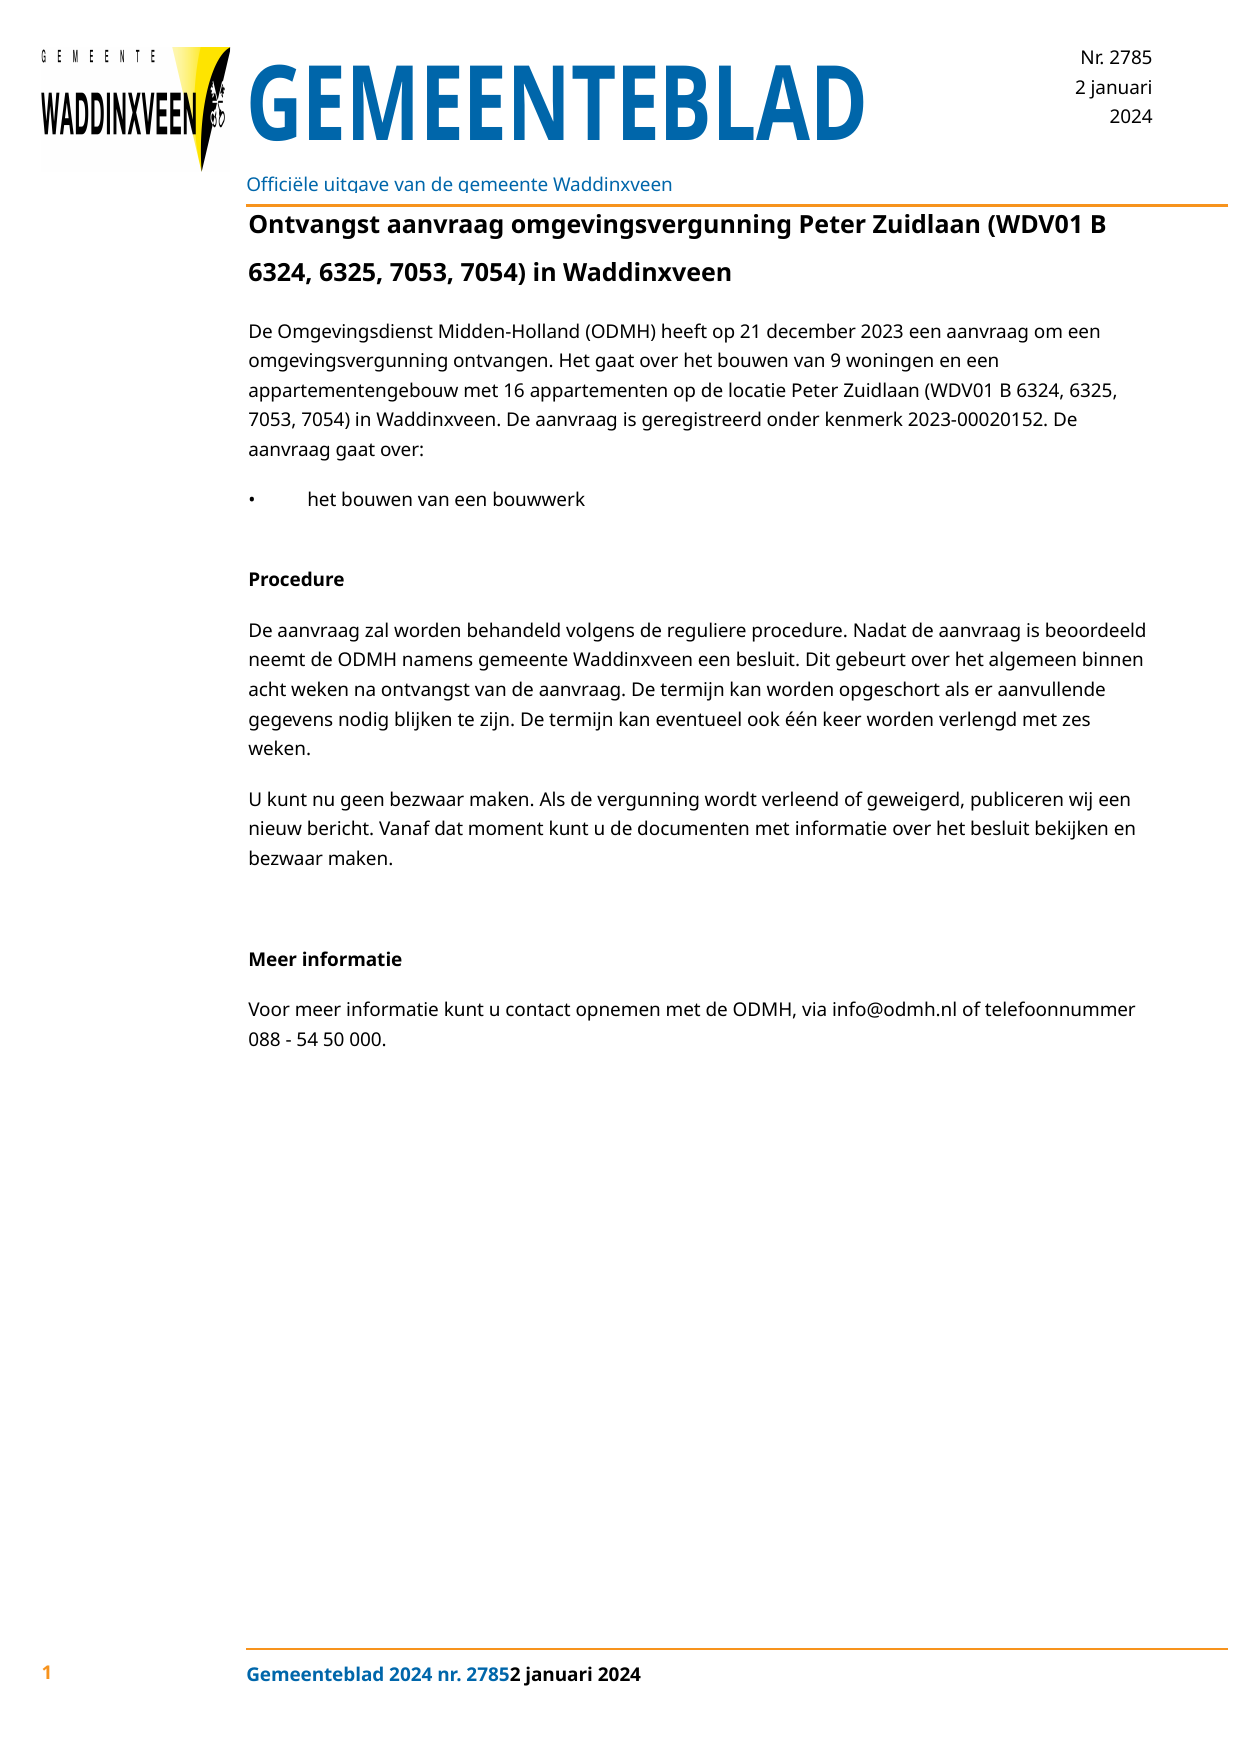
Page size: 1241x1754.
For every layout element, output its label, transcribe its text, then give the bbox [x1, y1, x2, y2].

text Ontvangst aanvraag omgevingsvergunning Peter Zuidlaan (WDV01 B 6324, 6325, 7053, 7054) in Waddinxveen [248, 207, 1152, 288]
text De aanvraag zal worden behandeld volgens de reguliere procedure. Nadat de aanvraag is beoordeeld neemt de ODMH namens gemeente Waddinxveen een besluit. Dit gebeurt over het algemeen binnen acht weken na ontvangst van de aanvraag. De termijn kan worden opgeschort als er aanvullende gegevens nodig blijken te zijn. De termijn kan eventueel ook één keer worden verlengd met zes weken. [248, 617, 1152, 761]
picture [41, 47, 231, 172]
text Voor meer informatie kunt u contact opnemen met de ODMH, via info@odmh.nl of telefoonnummer 088 - 54 50 000. [248, 996, 1152, 1052]
text U kunt nu geen bezwaar maken. Als de vergunning wordt verleend of geweigerd, publiceren wij een nieuw bericht. Vanaf dat moment kunt u de documenten met informatie over het besluit bekijken en bezwaar maken. [248, 786, 1152, 871]
text De Omgevingsdienst Midden-Holland (ODMH) heeft op 21 december 2023 een aanvraag om een omgevingsvergunning ontvangen. Het gaat over het bouwen van 9 woningen en een appartementengebouw met 16 appartementen op de locatie Peter Zuidlaan (WDV01 B 6324, 6325, 7053, 7054) in Waddinxveen. De aanvraag is geregistreerd onder kenmerk 2023-00020152. De aanvraag gaat over: [248, 318, 1152, 462]
text Meer informatie [248, 946, 1152, 972]
text Procedure [248, 567, 1152, 592]
list het bouwen van een bouwwerk [248, 487, 1152, 512]
